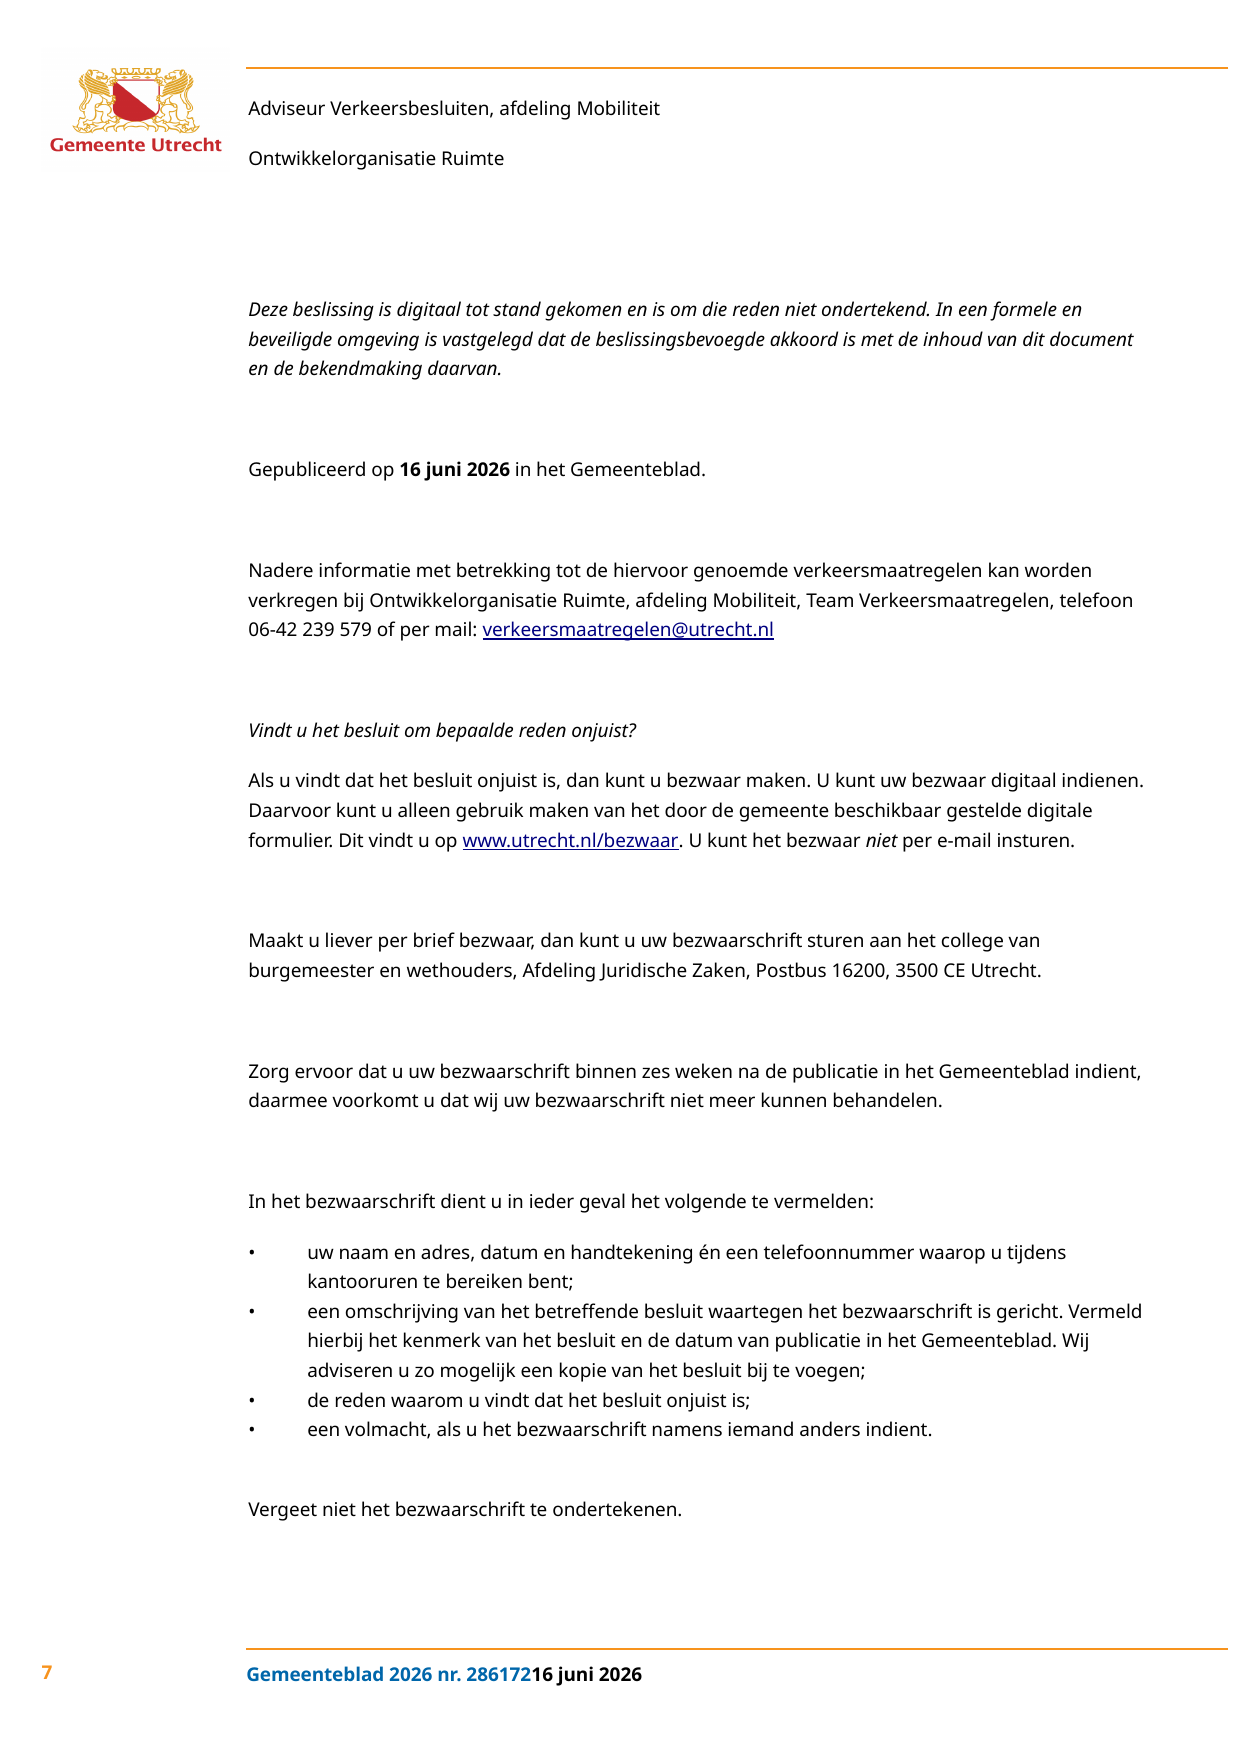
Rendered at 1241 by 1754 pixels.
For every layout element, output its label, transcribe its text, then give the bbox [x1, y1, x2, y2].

picture [41, 47, 231, 172]
text Vergeet niet het bezwaarschrift te ondertekenen. [248, 1496, 1152, 1522]
text Als u vindt dat het besluit onjuist is, dan kunt u bezwaar maken. U kunt uw bezwaar digitaal indienen. Daarvoor kunt u alleen gebruik maken van het door de gemeente beschikbaar gestelde digitale formulier. Dit vindt u op www.utrecht.nl/bezwaar. U kunt het bezwaar niet per e-mail insturen. [248, 768, 1152, 853]
text Zorg ervoor dat u uw bezwaarschrift binnen zes weken na de publicatie in het Gemeenteblad indient, daarmee voorkomt u dat wij uw bezwaarschrift niet meer kunnen behandelen. [248, 1058, 1152, 1113]
text Vindt u het besluit om bepaalde reden onjuist? [248, 717, 1152, 743]
list een volmacht, als u het bezwaarschrift namens iemand anders indient. [248, 1416, 1152, 1442]
list de reden waarom u vindt dat het besluit onjuist is; [248, 1387, 1152, 1413]
text Adviseur Verkeersbesluiten, afdeling Mobiliteit [248, 95, 1152, 121]
text Deze beslissing is digitaal tot stand gekomen en is om die reden niet ondertekend. In een formele en beveiligde omgeving is vastgelegd dat de beslissingsbevoegde akkoord is met de inhoud van dit document en de bekendmaking daarvan. [248, 296, 1152, 381]
text In het bezwaarschrift dient u in ieder geval het volgende te vermelden: [248, 1188, 1152, 1214]
text Gepubliceerd op 16 juni 2026 in het Gemeenteblad. [248, 456, 1152, 482]
text Nadere informatie met betrekking tot de hiervoor genoemde verkeersmaatregelen kan worden verkregen bij Ontwikkelorganisatie Ruimte, afdeling Mobiliteit, Team Verkeersmaatregelen, telefoon 06-42 239 579 of per mail: verkeersmaatregelen@utrecht.nl [248, 557, 1152, 642]
list een omschrijving van het betreffende besluit waartegen het bezwaarschrift is gericht. Vermeld hierbij het kenmerk van het besluit en de datum van publicatie in het Gemeenteblad. Wij adviseren u zo mogelijk een kopie van het besluit bij te voegen; [248, 1298, 1152, 1383]
text Maakt u liever per brief bezwaar, dan kunt u uw bezwaarschrift sturen aan het college van burgemeester en wethouders, Afdeling Juridische Zaken, Postbus 16200, 3500 CE Utrecht. [248, 928, 1152, 983]
list uw naam en adres, datum en handtekening én een telefoonnummer waarop u tijdens kantooruren te bereiken bent; [248, 1239, 1152, 1294]
text Ontwikkelorganisatie Ruimte [248, 145, 1152, 171]
